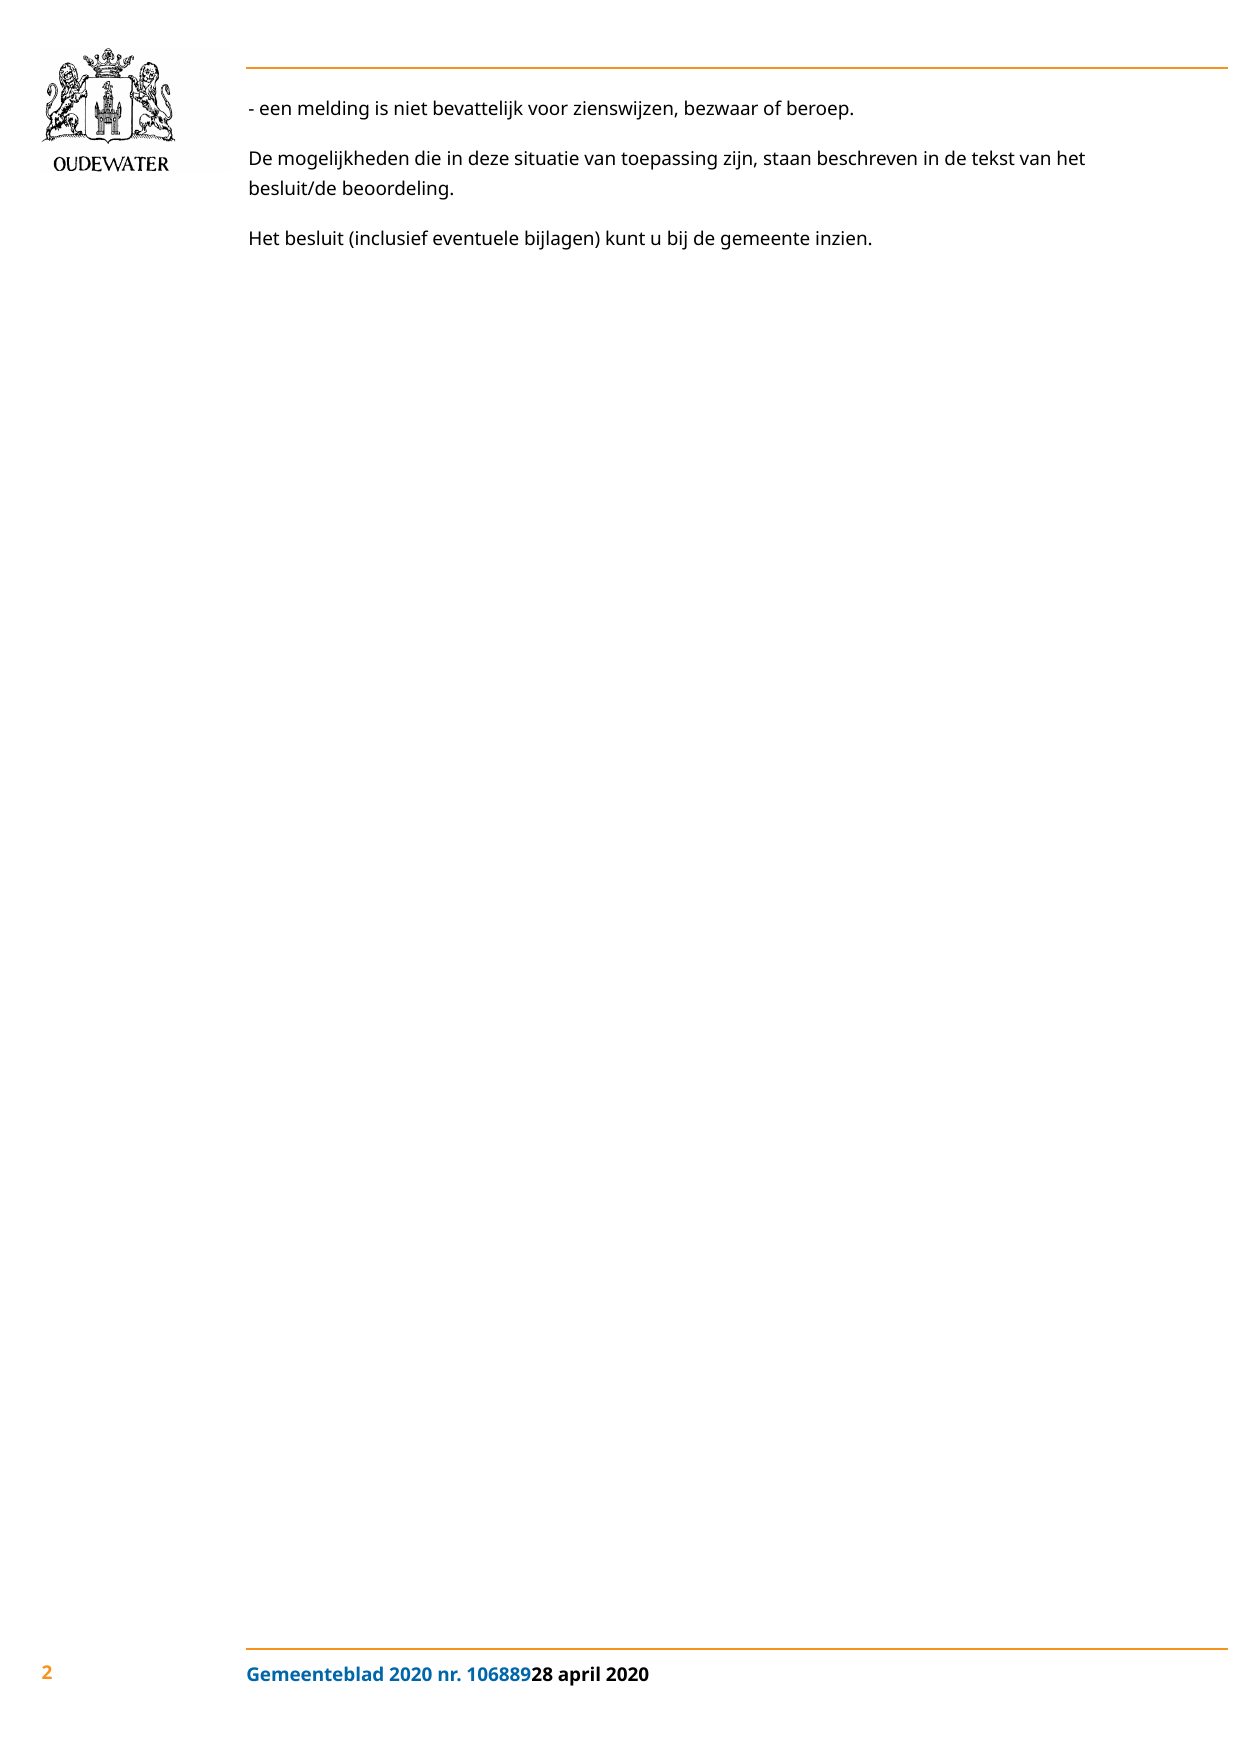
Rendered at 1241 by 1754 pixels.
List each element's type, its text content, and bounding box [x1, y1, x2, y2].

text Het besluit (inclusief eventuele bijlagen) kunt u bij de gemeente inzien. [248, 225, 1152, 251]
text - een melding is niet bevattelijk voor zienswijzen, bezwaar of beroep. [248, 95, 1152, 121]
text De mogelijkheden die in deze situatie van toepassing zijn, staan beschreven in de tekst van het besluit/de beoordeling. [248, 145, 1152, 201]
picture [41, 47, 231, 172]
